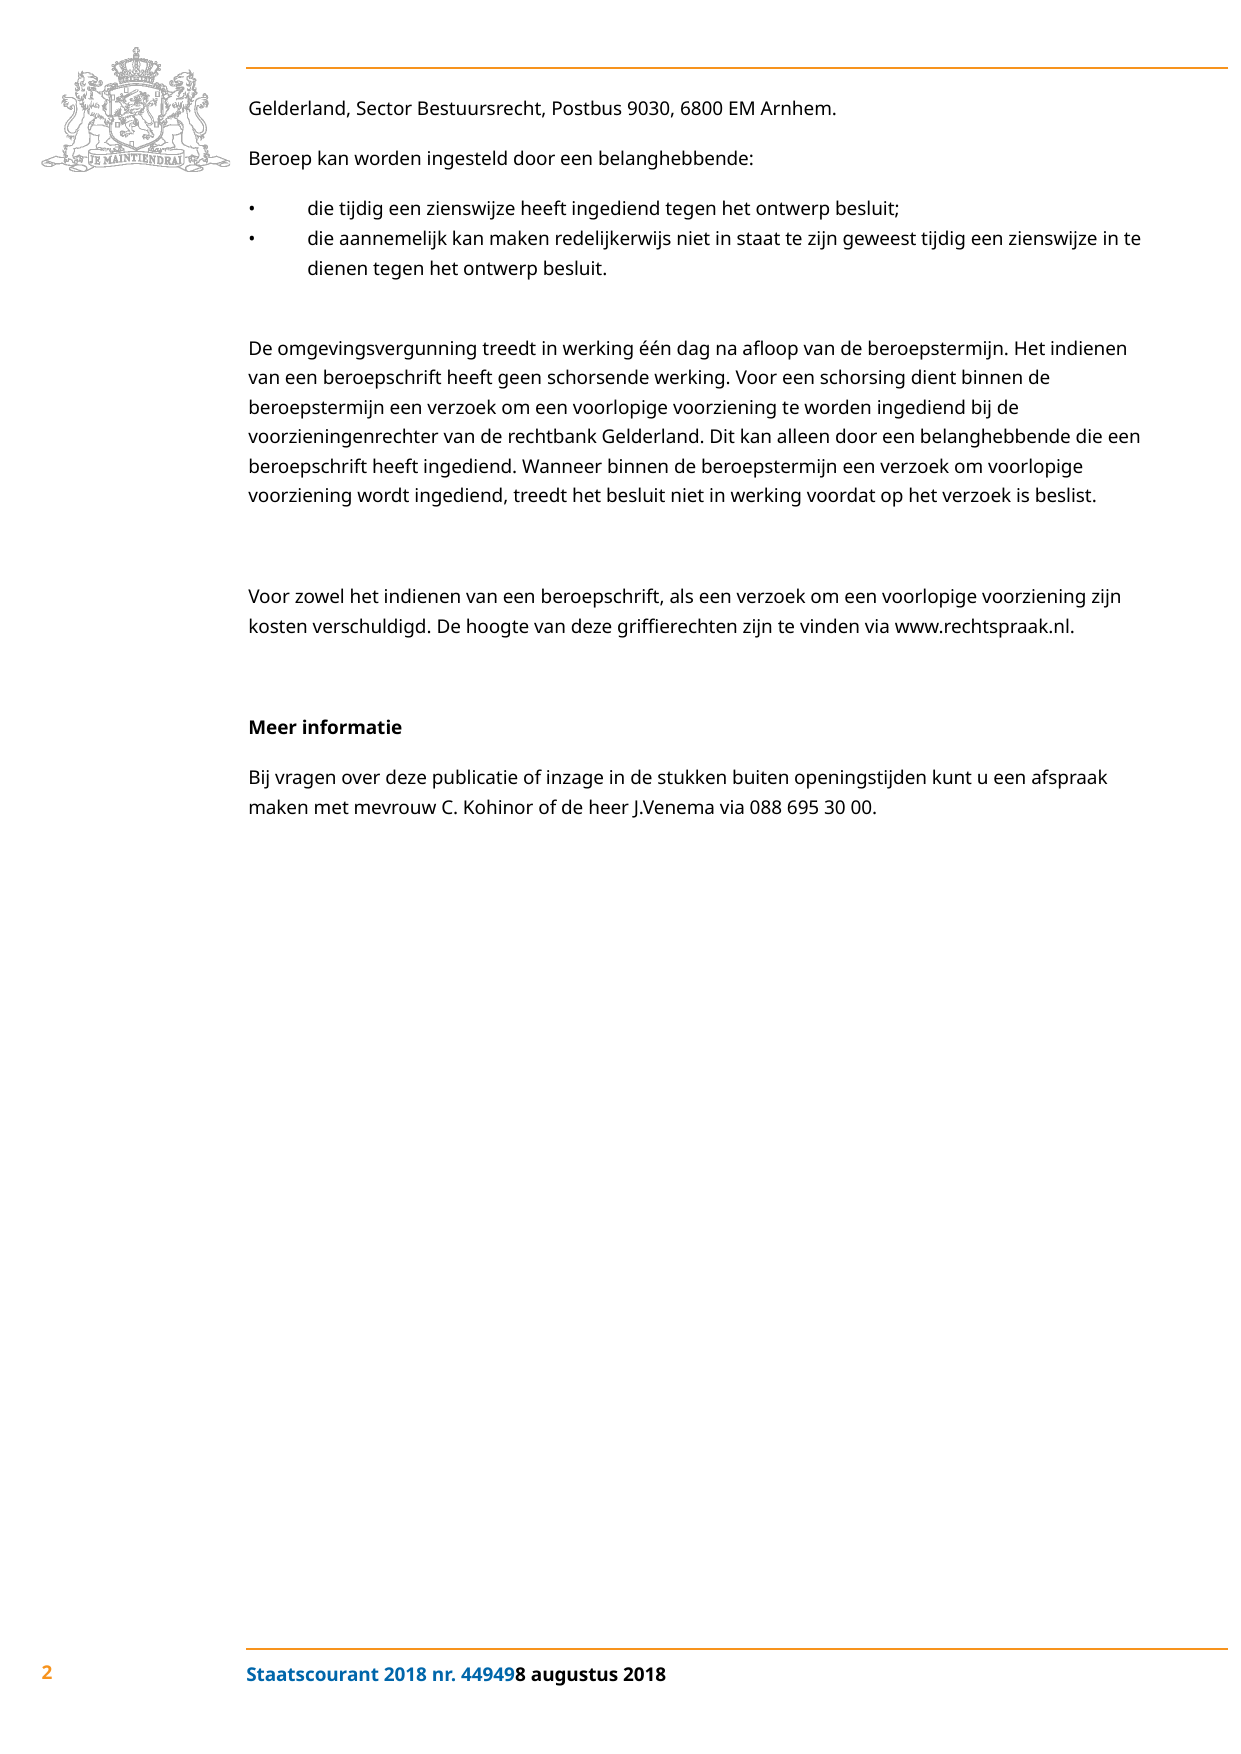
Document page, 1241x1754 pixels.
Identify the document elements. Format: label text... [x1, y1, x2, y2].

text Meer informatie [248, 714, 1152, 740]
picture [41, 47, 231, 172]
text Bij vragen over deze publicatie of inzage in de stukken buiten openingstijden kunt u een afspraak maken met mevrouw C. Kohinor of de heer J.Venema via 088 695 30 00. [248, 764, 1152, 820]
list die aannemelijk kan maken redelijkerwijs niet in staat te zijn geweest tijdig een zienswijze in te dienen tegen het ontwerp besluit. [248, 225, 1152, 281]
text De omgevingsvergunning treedt in werking één dag na afloop van de beroepstermijn. Het indienen van een beroepschrift heeft geen schorsende werking. Voor een schorsing dient binnen de beroepstermijn een verzoek om een voorlopige voorziening te worden ingediend bij de voorzieningenrechter van de rechtbank Gelderland. Dit kan alleen door een belanghebbende die een beroepschrift heeft ingediend. Wanneer binnen de beroepstermijn een verzoek om voorlopige voorziening wordt ingediend, treedt het besluit niet in werking voordat op het verzoek is beslist. [248, 335, 1152, 508]
text Gelderland, Sector Bestuursrecht, Postbus 9030, 6800 EM Arnhem. [248, 95, 1152, 121]
text Beroep kan worden ingesteld door een belanghebbende: [248, 145, 1152, 171]
text Voor zowel het indienen van een beroepschrift, als een verzoek om een voorlopige voorziening zijn kosten verschuldigd. De hoogte van deze griffierechten zijn te vinden via www.rechtspraak.nl. [248, 583, 1152, 639]
list die tijdig een zienswijze heeft ingediend tegen het ontwerp besluit; [248, 196, 1152, 221]
